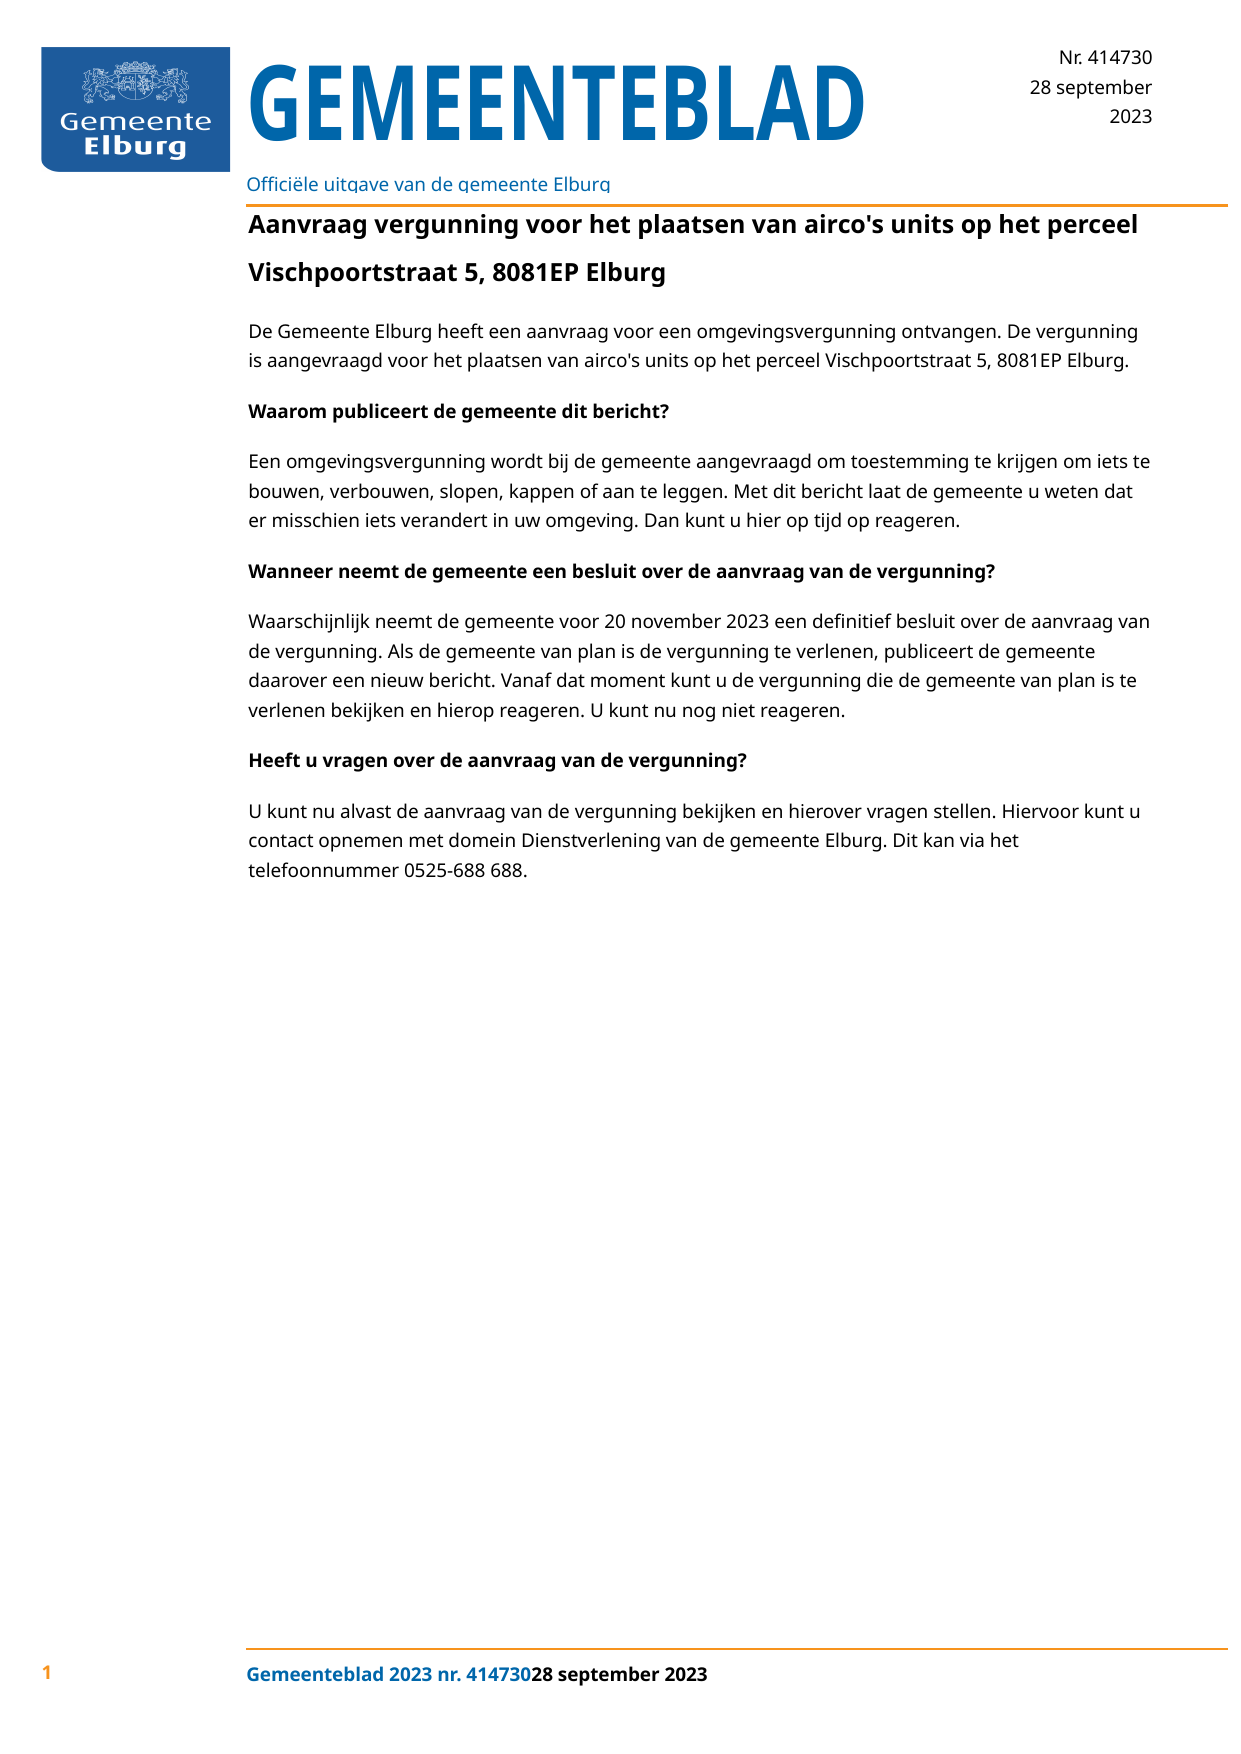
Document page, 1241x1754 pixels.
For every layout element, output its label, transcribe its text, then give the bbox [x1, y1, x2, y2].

text Heeft u vragen over de aanvraag van de vergunning? [248, 747, 1152, 773]
picture [41, 47, 231, 172]
text De Gemeente Elburg heeft een aanvraag voor een omgevingsvergunning ontvangen. De vergunning is aangevraagd voor het plaatsen van airco's units op het perceel Vischpoortstraat 5, 8081EP Elburg. [248, 318, 1152, 373]
text Aanvraag vergunning voor het plaatsen van airco's units op het perceel Vischpoortstraat 5, 8081EP Elburg [248, 207, 1152, 288]
text Waarschijnlijk neemt de gemeente voor 20 november 2023 een definitief besluit over de aanvraag van de vergunning. Als de gemeente van plan is de vergunning te verlenen, publiceert de gemeente daarover een nieuw bericht. Vanaf dat moment kunt u de vergunning die de gemeente van plan is te verlenen bekijken en hierop reageren. U kunt nu nog niet reageren. [248, 608, 1152, 723]
text U kunt nu alvast de aanvraag van de vergunning bekijken en hierover vragen stellen. Hiervoor kunt u contact opnemen met domein Dienstverlening van de gemeente Elburg. Dit kan via het telefoonnummer 0525-688 688. [248, 798, 1152, 883]
text Een omgevingsvergunning wordt bij de gemeente aangevraagd om toestemming te krijgen om iets te bouwen, verbouwen, slopen, kappen of aan te leggen. Met dit bericht laat de gemeente u weten dat er misschien iets verandert in uw omgeving. Dan kunt u hier op tijd op reageren. [248, 448, 1152, 533]
text Wanneer neemt de gemeente een besluit over de aanvraag van de vergunning? [248, 558, 1152, 584]
text Waarom publiceert de gemeente dit bericht? [248, 398, 1152, 424]
